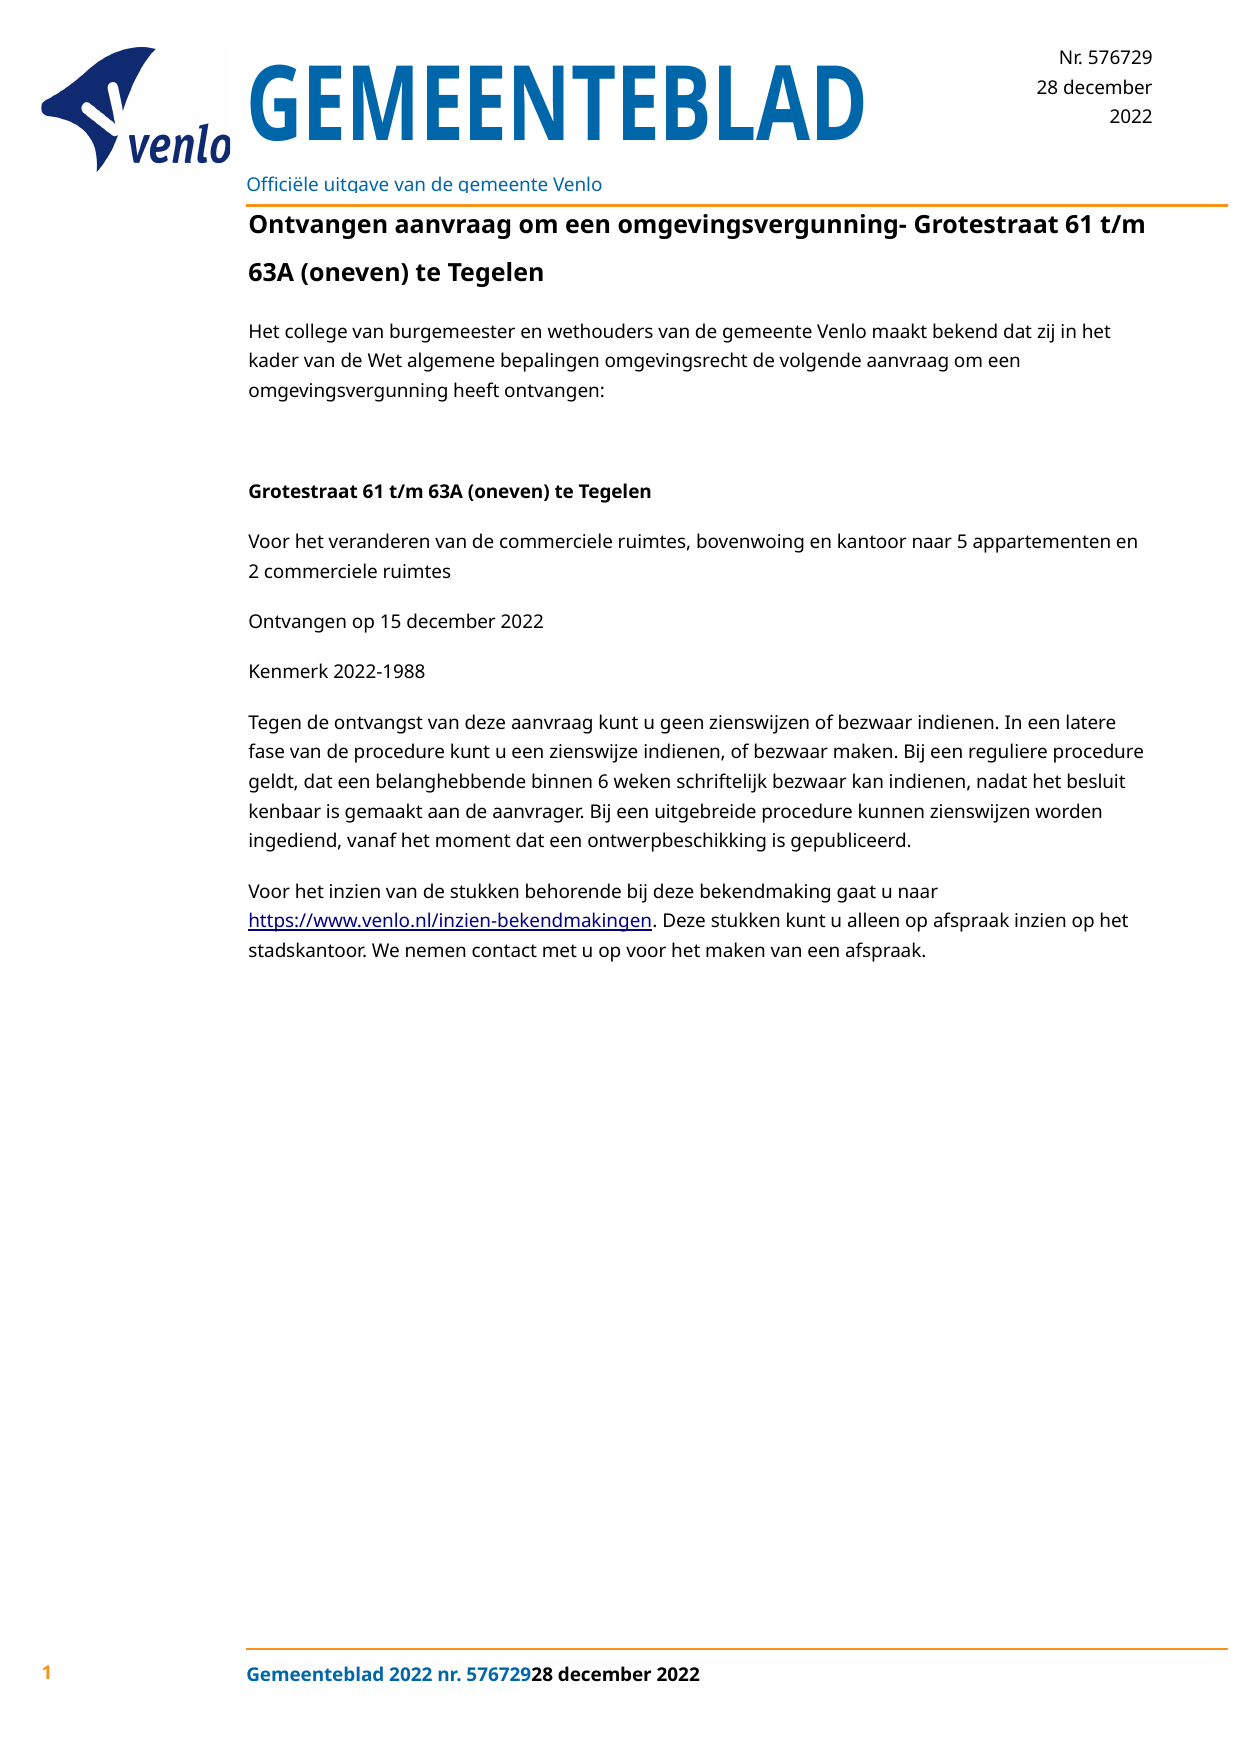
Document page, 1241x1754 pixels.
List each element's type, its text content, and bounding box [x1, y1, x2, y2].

text Ontvangen op 15 december 2022 [248, 608, 1152, 634]
text Ontvangen aanvraag om een omgevingsvergunning- Grotestraat 61 t/m 63A (oneven) te Tegelen [248, 207, 1152, 288]
text Voor het inzien van de stukken behorende bij deze bekendmaking gaat u naar https://www.venlo.nl/inzien-bekendmakingen. Deze stukken kunt u alleen op afspraak inzien op het stadskantoor. We nemen contact met u op voor het maken van een afspraak. [248, 878, 1152, 963]
text Kenmerk 2022-1988 [248, 659, 1152, 684]
text Het college van burgemeester en wethouders van de gemeente Venlo maakt bekend dat zij in het kader van de Wet algemene bepalingen omgevingsrecht de volgende aanvraag om een omgevingsvergunning heeft ontvangen: [248, 318, 1152, 403]
picture [41, 47, 231, 172]
text Grotestraat 61 t/m 63A (oneven) te Tegelen [248, 478, 1152, 504]
text Tegen de ontvangst van deze aanvraag kunt u geen zienswijzen of bezwaar indienen. In een latere fase van de procedure kunt u een zienswijze indienen, of bezwaar maken. Bij een reguliere procedure geldt, dat een belanghebbende binnen 6 weken schriftelijk bezwaar kan indienen, nadat het besluit kenbaar is gemaakt aan de aanvrager. Bij een uitgebreide procedure kunnen zienswijzen worden ingediend, vanaf het moment dat een ontwerpbeschikking is gepubliceerd. [248, 709, 1152, 853]
text Voor het veranderen van de commerciele ruimtes, bovenwoing en kantoor naar 5 appartementen en 2 commerciele ruimtes [248, 528, 1152, 584]
